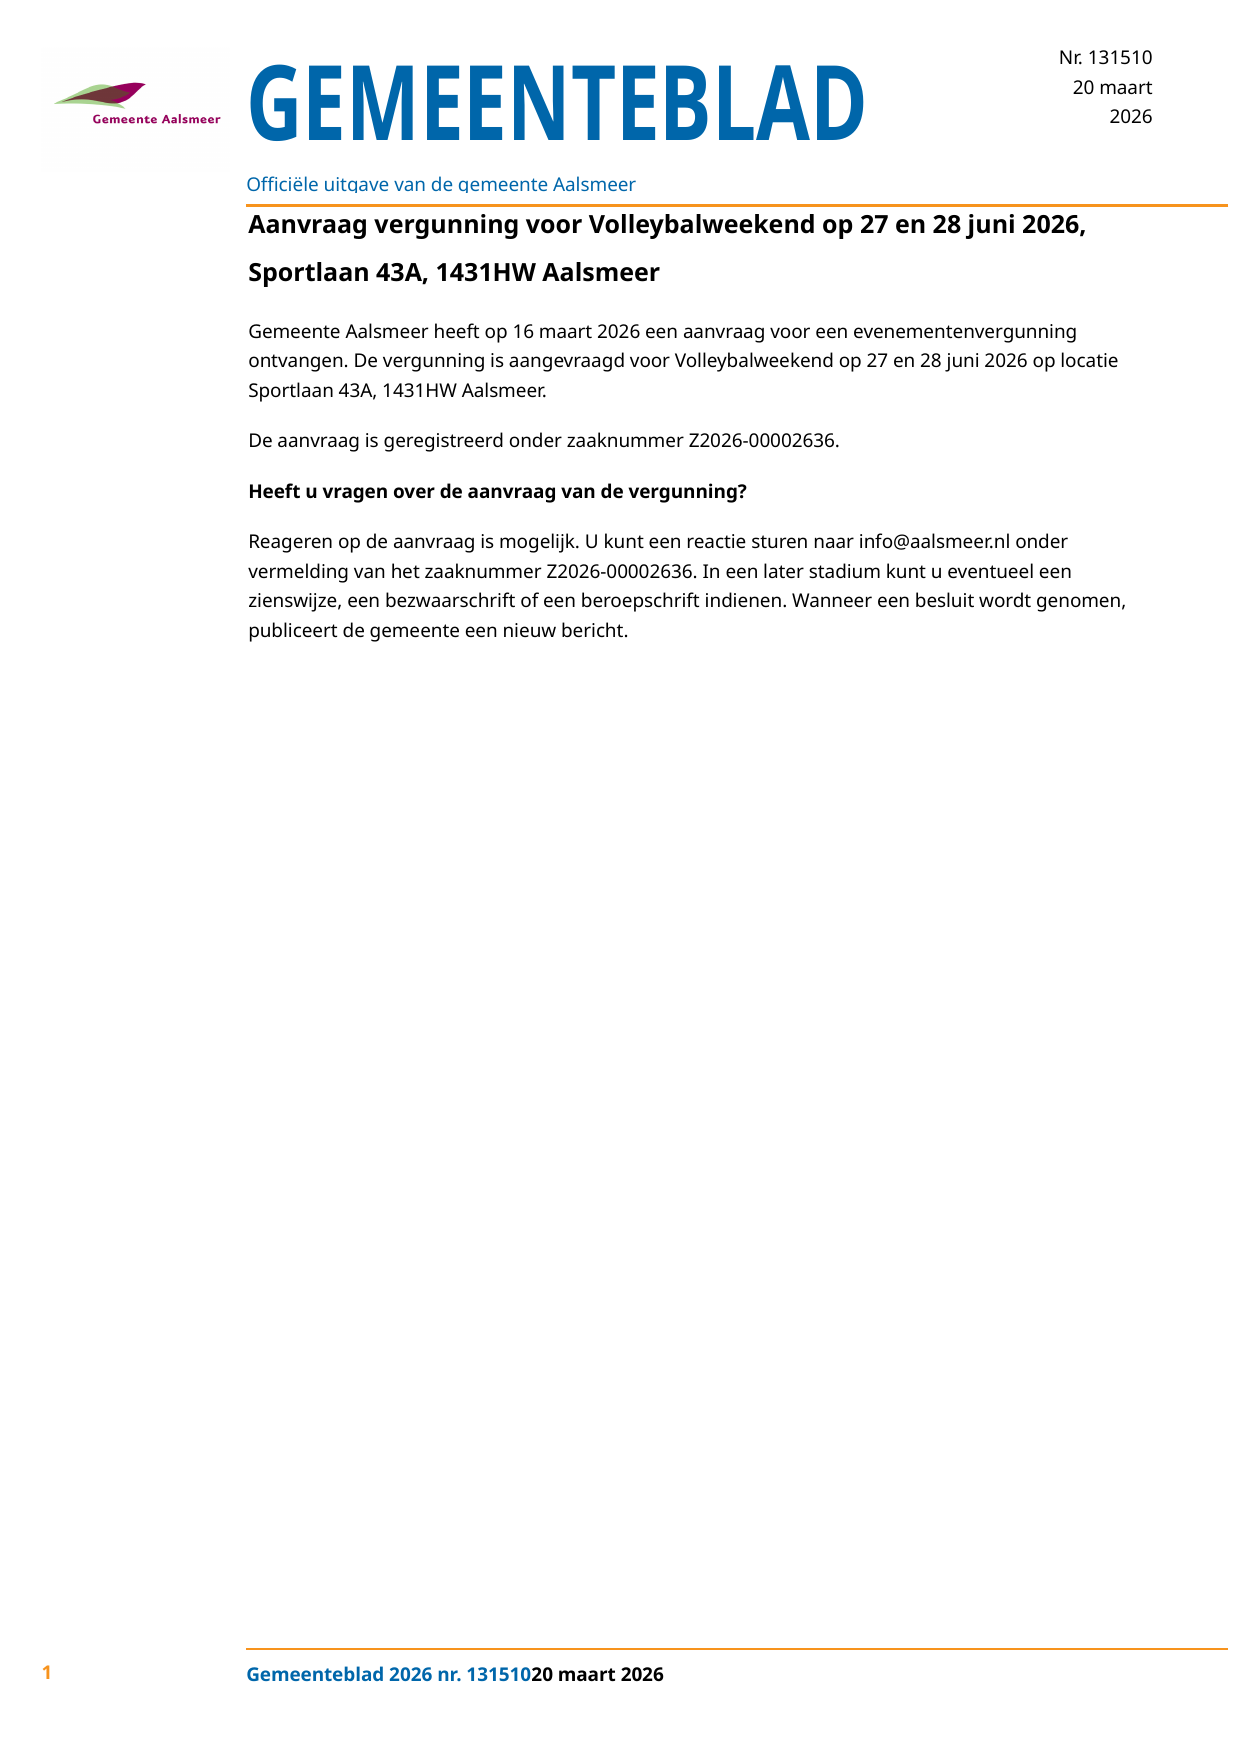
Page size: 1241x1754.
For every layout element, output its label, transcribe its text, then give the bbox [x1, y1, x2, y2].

text Gemeente Aalsmeer heeft op 16 maart 2026 een aanvraag voor een evenementenvergunning ontvangen. De vergunning is aangevraagd voor Volleybalweekend op 27 en 28 juni 2026 op locatie Sportlaan 43A, 1431HW Aalsmeer. [248, 318, 1152, 403]
text De aanvraag is geregistreerd onder zaaknummer Z2026-00002636. [248, 427, 1152, 453]
text Reageren op de aanvraag is mogelijk. U kunt een reactie sturen naar info@aalsmeer.nl onder vermelding van het zaaknummer Z2026-00002636. In een later stadium kunt u eventueel een zienswijze, een bezwaarschrift of een beroepschrift indienen. Wanneer een besluit wordt genomen, publiceert de gemeente een nieuw bericht. [248, 528, 1152, 643]
text Aanvraag vergunning voor Volleybalweekend op 27 en 28 juni 2026, Sportlaan 43A, 1431HW Aalsmeer [248, 207, 1152, 288]
picture [41, 47, 231, 172]
text Heeft u vragen over de aanvraag van de vergunning? [248, 478, 1152, 504]
